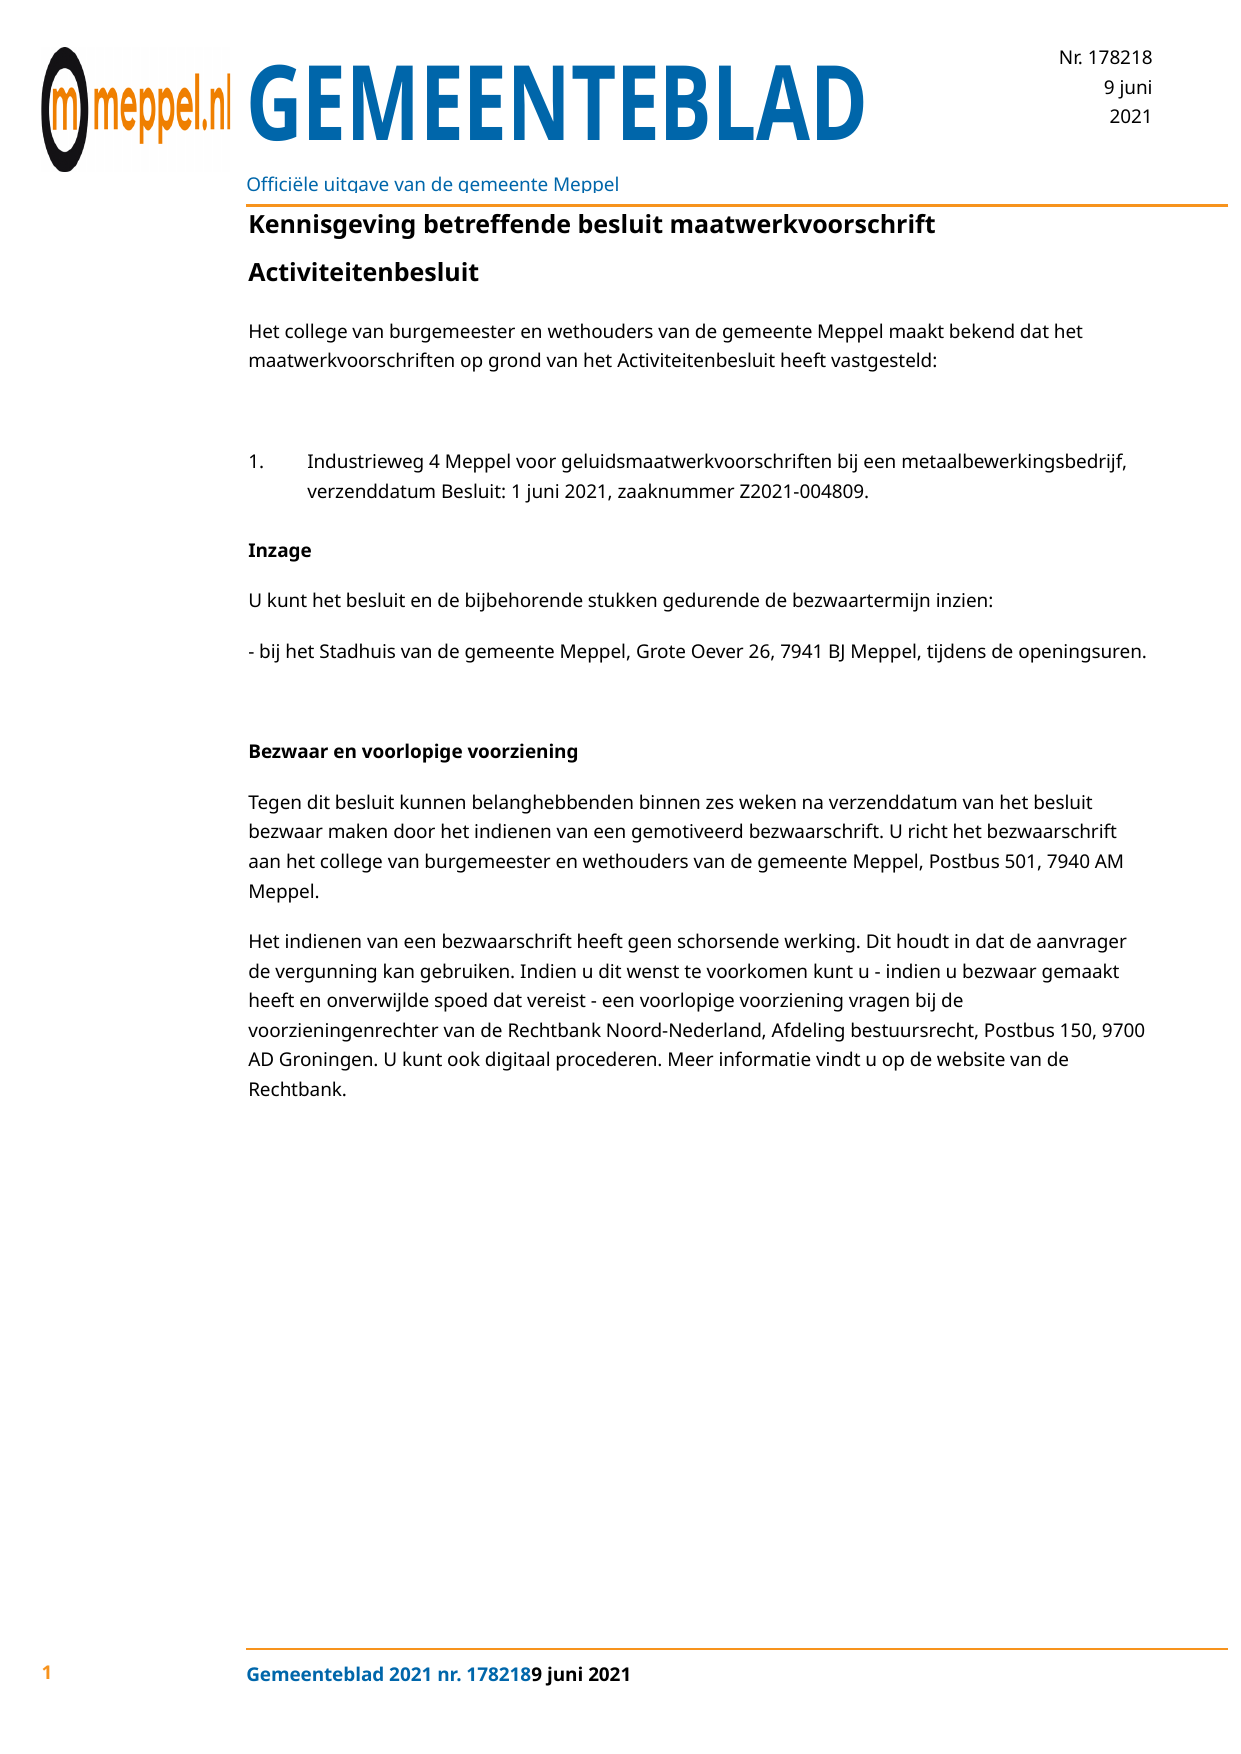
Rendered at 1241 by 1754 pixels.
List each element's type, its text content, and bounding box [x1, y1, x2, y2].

text Tegen dit besluit kunnen belanghebbenden binnen zes weken na verzenddatum van het besluit bezwaar maken door het indienen van een gemotiveerd bezwaarschrift. U richt het bezwaarschrift aan het college van burgemeester en wethouders van de gemeente Meppel, Postbus 501, 7940 AM Meppel. [248, 789, 1152, 904]
picture [41, 47, 231, 172]
text Het indienen van een bezwaarschrift heeft geen schorsende werking. Dit houdt in dat de aanvrager de vergunning kan gebruiken. Indien u dit wenst te voorkomen kunt u - indien u bezwaar gemaakt heeft en onverwijlde spoed dat vereist - een voorlopige voorziening vragen bij de voorzieningenrechter van de Rechtbank Noord-Nederland, Afdeling bestuursrecht, Postbus 150, 9700 AD Groningen. U kunt ook digitaal procederen. Meer informatie vindt u op de website van de Rechtbank. [248, 928, 1152, 1102]
text Bezwaar en voorlopige voorziening [248, 739, 1152, 764]
list Industrieweg 4 Meppel voor geluidsmaatwerkvoorschriften bij een metaalbewerkingsbedrijf, verzenddatum Besluit: 1 juni 2021, zaaknummer Z2021-004809. [248, 448, 1152, 504]
text U kunt het besluit en de bijbehorende stukken gedurende de bezwaartermijn inzien: [248, 587, 1152, 613]
text - bij het Stadhuis van de gemeente Meppel, Grote Oever 26, 7941 BJ Meppel, tijdens de openingsuren. [248, 638, 1152, 664]
text Inzage [248, 537, 1152, 563]
text Kennisgeving betreffende besluit maatwerkvoorschrift Activiteitenbesluit [248, 207, 1152, 288]
text Het college van burgemeester en wethouders van de gemeente Meppel maakt bekend dat het maatwerkvoorschriften op grond van het Activiteitenbesluit heeft vastgesteld: [248, 318, 1152, 373]
